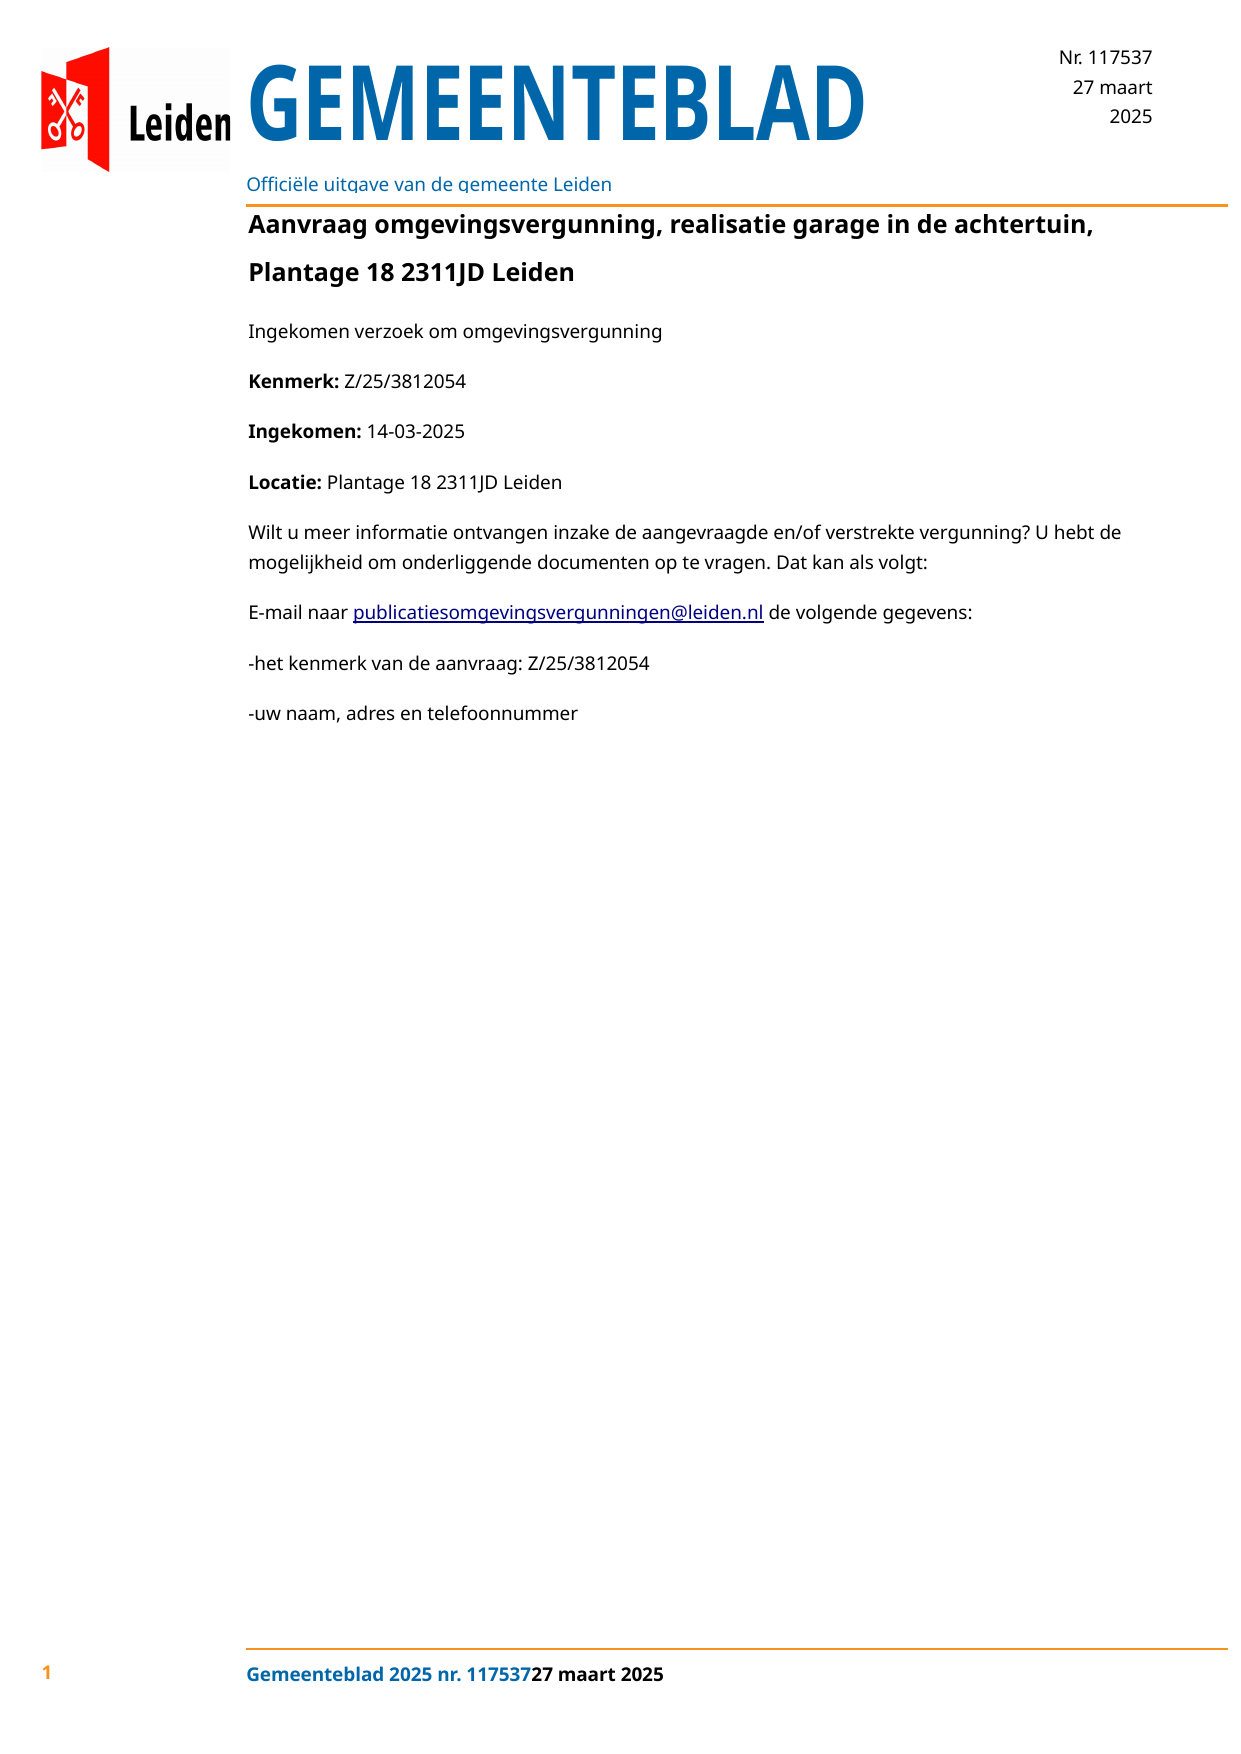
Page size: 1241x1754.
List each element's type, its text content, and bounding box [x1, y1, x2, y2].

text E-mail naar publicatiesomgevingsvergunningen@leiden.nl de volgende gegevens: [248, 599, 1152, 625]
text Kenmerk: Z/25/3812054 [248, 368, 1152, 394]
text Wilt u meer informatie ontvangen inzake de aangevraagde en/of verstrekte vergunning? U hebt de mogelijkheid om onderliggende documenten op te vragen. Dat kan als volgt: [248, 519, 1152, 575]
text Aanvraag omgevingsvergunning, realisatie garage in de achtertuin, Plantage 18 2311JD Leiden [248, 207, 1152, 288]
picture [41, 47, 231, 172]
text -uw naam, adres en telefoonnummer [248, 700, 1152, 726]
text Locatie: Plantage 18 2311JD Leiden [248, 469, 1152, 495]
text Ingekomen: 14-03-2025 [248, 419, 1152, 444]
text -het kenmerk van de aanvraag: Z/25/3812054 [248, 650, 1152, 676]
text Ingekomen verzoek om omgevingsvergunning [248, 318, 1152, 344]
